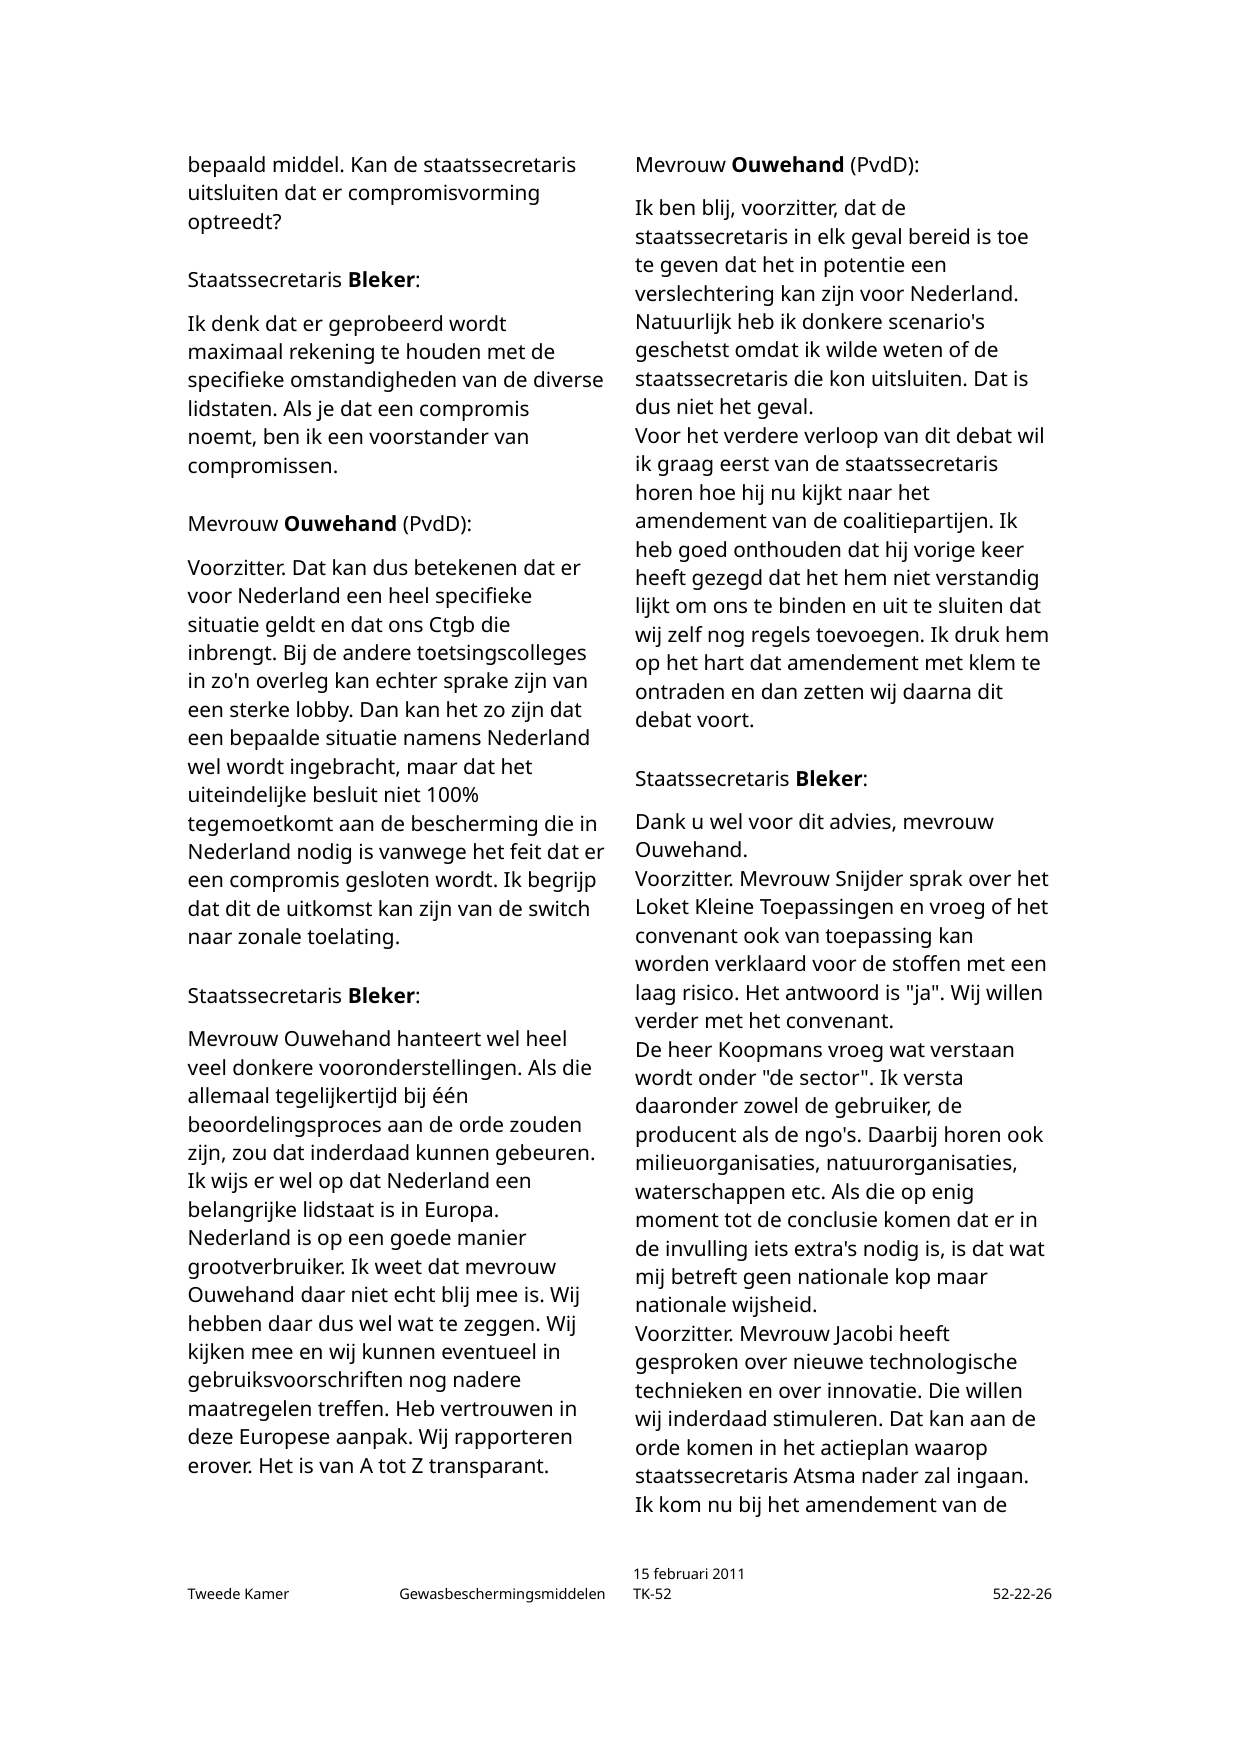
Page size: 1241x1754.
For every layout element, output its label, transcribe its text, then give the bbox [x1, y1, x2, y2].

text Dank u wel voor dit advies, mevrouw Ouwehand. [635, 807, 1053, 864]
text Voor het verdere verloop van dit debat wil ik graag eerst van de staatssecretaris horen hoe hij nu kijkt naar het amendement van de coalitiepartijen. Ik heb goed onthouden dat hij vorige keer heeft gezegd dat het hem niet verstandig lijkt om ons te binden en uit te sluiten dat wij zelf nog regels toevoegen. Ik druk hem op het hart dat amendement met klem te ontraden en dan zetten wij daarna dit debat voort. [635, 421, 1053, 734]
text Mevrouw Ouwehand (PvdD): [187, 509, 605, 538]
text Ik ben blij, voorzitter, dat de staatssecretaris in elk geval bereid is toe te geven dat het in potentie een verslechtering kan zijn voor Nederland. Natuurlijk heb ik donkere scenario's geschetst omdat ik wilde weten of de staatssecretaris die kon uitsluiten. Dat is dus niet het geval. [635, 193, 1053, 421]
text Ik denk dat er geprobeerd wordt maximaal rekening te houden met de specifieke omstandigheden van de diverse lidstaten. Als je dat een compromis noemt, ben ik een voorstander van compromissen. [187, 309, 605, 479]
text Mevrouw Ouwehand hanteert wel heel veel donkere vooronderstellingen. Als die allemaal tegelijkertijd bij één beoordelingsproces aan de orde zouden zijn, zou dat inderdaad kunnen gebeuren. Ik wijs er wel op dat Nederland een belangrijke lidstaat is in Europa. Nederland is op een goede manier grootverbruiker. Ik weet dat mevrouw Ouwehand daar niet echt blij mee is. Wij hebben daar dus wel wat te zeggen. Wij kijken mee en wij kunnen eventueel in gebruiksvoorschriften nog nadere maatregelen treffen. Heb vertrouwen in deze Europese aanpak. Wij rapporteren erover. Het is van A tot Z transparant. [187, 1024, 605, 1479]
text Voorzitter. Mevrouw Jacobi heeft gesproken over nieuwe technologische technieken en over innovatie. Die willen wij inderdaad stimuleren. Dat kan aan de orde komen in het actieplan waarop staatssecretaris Atsma nader zal ingaan. [635, 1319, 1053, 1490]
text Staatssecretaris Bleker: [187, 981, 605, 1009]
text Staatssecretaris Bleker: [635, 764, 1053, 792]
text Voorzitter. Mevrouw Snijder sprak over het Loket Kleine Toepassingen en vroeg of het convenant ook van toepassing kan worden verklaard voor de stoffen met een laag risico. Het antwoord is "ja". Wij willen verder met het convenant. [635, 864, 1053, 1035]
text Voorzitter. Dat kan dus betekenen dat er voor Nederland een heel specifieke situatie geldt en dat ons Ctgb die inbrengt. Bij de andere toetsingscolleges in zo'n overleg kan echter sprake zijn van een sterke lobby. Dan kan het zo zijn dat een bepaalde situatie namens Nederland wel wordt ingebracht, maar dat het uiteindelijke besluit niet 100% tegemoetkomt aan de bescherming die in Nederland nodig is vanwege het feit dat er een compromis gesloten wordt. Ik begrijp dat dit de uitkomst kan zijn van de switch naar zonale toelating. [187, 553, 605, 951]
text De heer Koopmans vroeg wat verstaan wordt onder "de sector". Ik versta daaronder zowel de gebruiker, de producent als de ngo's. Daarbij horen ook milieuorganisaties, natuurorganisaties, waterschappen etc. Als die op enig moment tot de conclusie komen dat er in de invulling iets extra's nodig is, is dat wat mij betreft geen nationale kop maar nationale wijsheid. [635, 1035, 1053, 1319]
text Mevrouw Ouwehand (PvdD): [635, 150, 1053, 178]
text bepaald middel. Kan de staatssecretaris uitsluiten dat er compromisvorming optreedt? [187, 150, 605, 235]
text Staatssecretaris Bleker: [187, 265, 605, 294]
text Ik kom nu bij het amendement van de [635, 1490, 1053, 1518]
